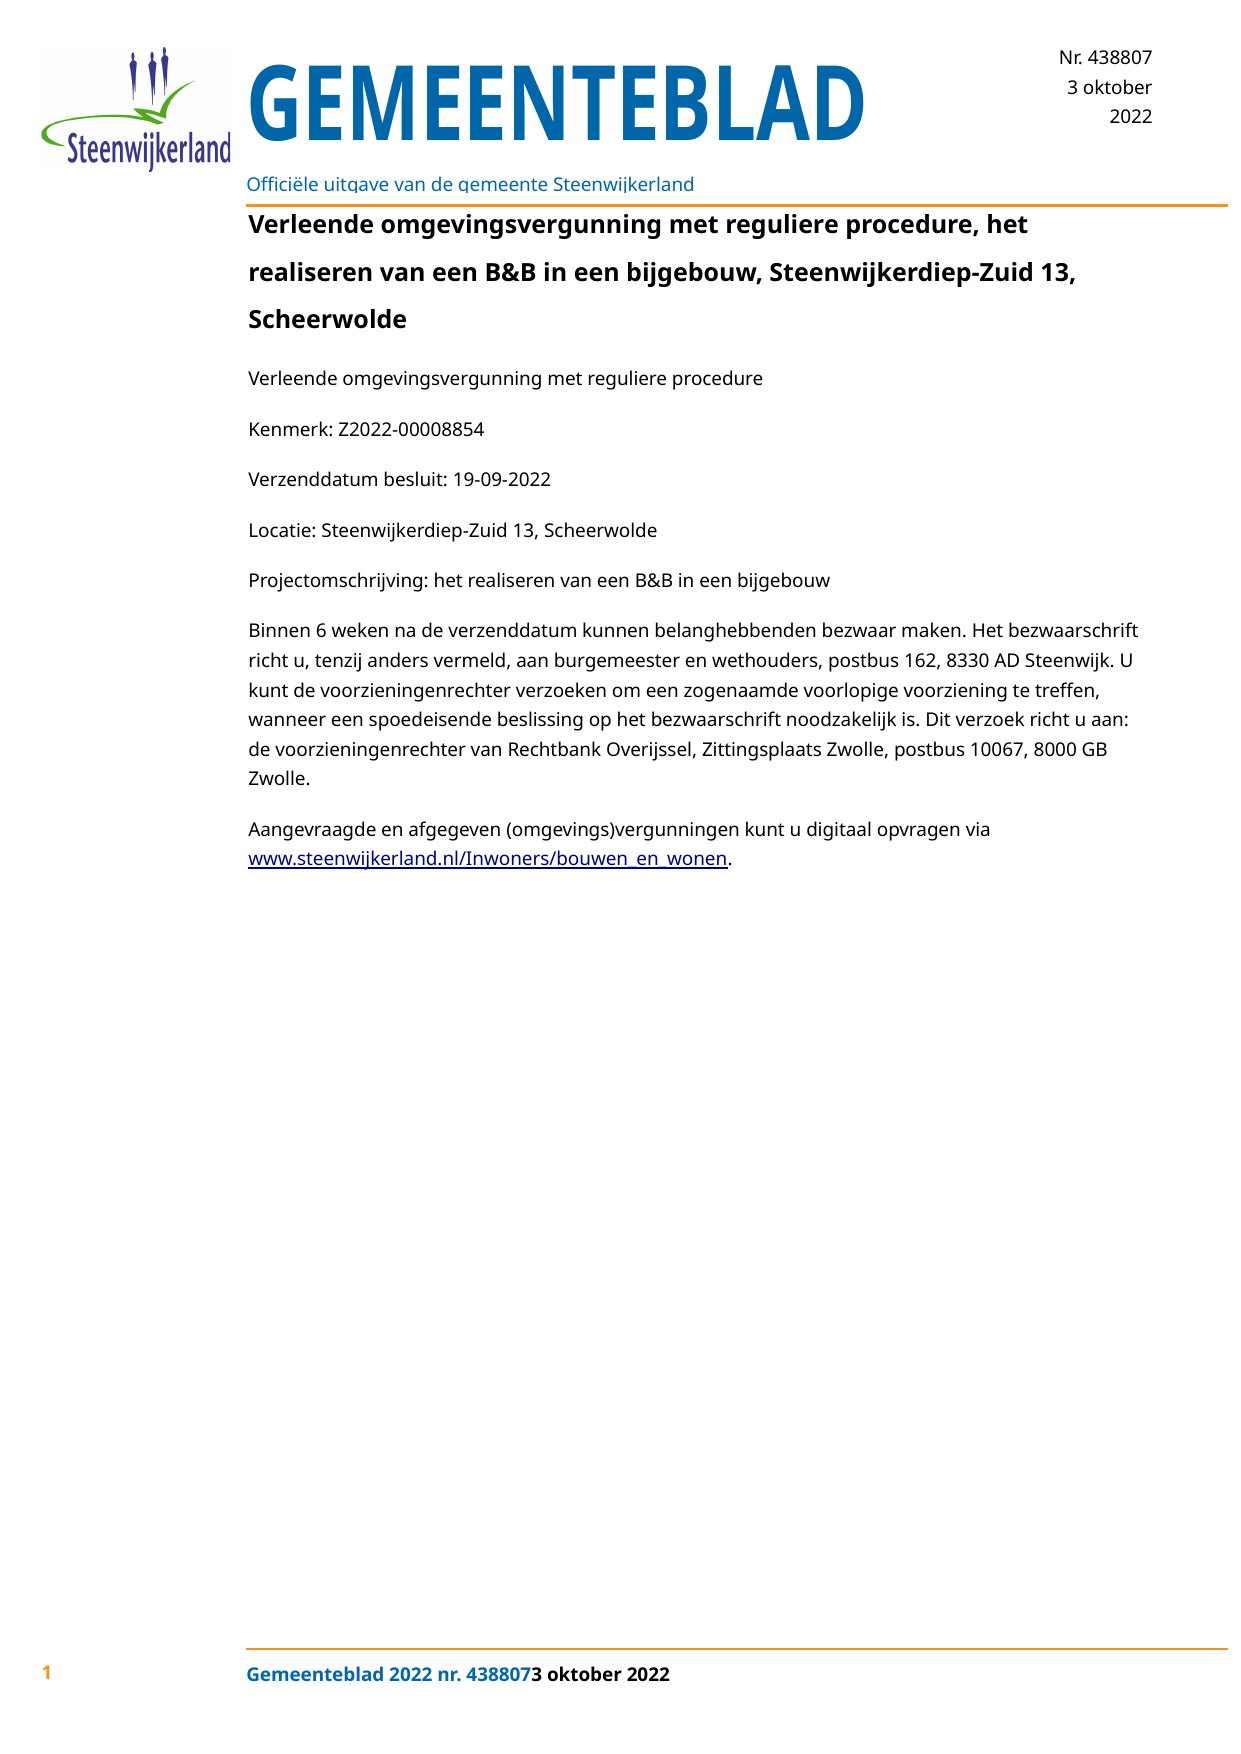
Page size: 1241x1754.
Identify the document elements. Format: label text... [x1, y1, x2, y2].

text Locatie: Steenwijkerdiep-Zuid 13, Scheerwolde [248, 517, 1152, 542]
picture [41, 47, 231, 172]
text Projectomschrijving: het realiseren van een B&B in een bijgebouw [248, 567, 1152, 593]
text Verleende omgevingsvergunning met reguliere procedure, het realiseren van een B&B in een bijgebouw, Steenwijkerdiep-Zuid 13, Scheerwolde [248, 207, 1152, 336]
text Verleende omgevingsvergunning met reguliere procedure [248, 366, 1152, 391]
text Kenmerk: Z2022-00008854 [248, 416, 1152, 442]
text Binnen 6 weken na de verzenddatum kunnen belanghebbenden bezwaar maken. Het bezwaarschrift richt u, tenzij anders vermeld, aan burgemeester en wethouders, postbus 162, 8330 AD Steenwijk. U kunt de voorzieningenrechter verzoeken om een zogenaamde voorlopige voorziening te treffen, wanneer een spoedeisende beslissing op het bezwaarschrift noodzakelijk is. Dit verzoek richt u aan: de voorzieningenrechter van Rechtbank Overijssel, Zittingsplaats Zwolle, postbus 10067, 8000 GB Zwolle. [248, 618, 1152, 791]
text Aangevraagde en afgegeven (omgevings)vergunningen kunt u digitaal opvragen via www.steenwijkerland.nl/Inwoners/bouwen_en_wonen. [248, 816, 1152, 871]
text Verzenddatum besluit: 19-09-2022 [248, 466, 1152, 492]
